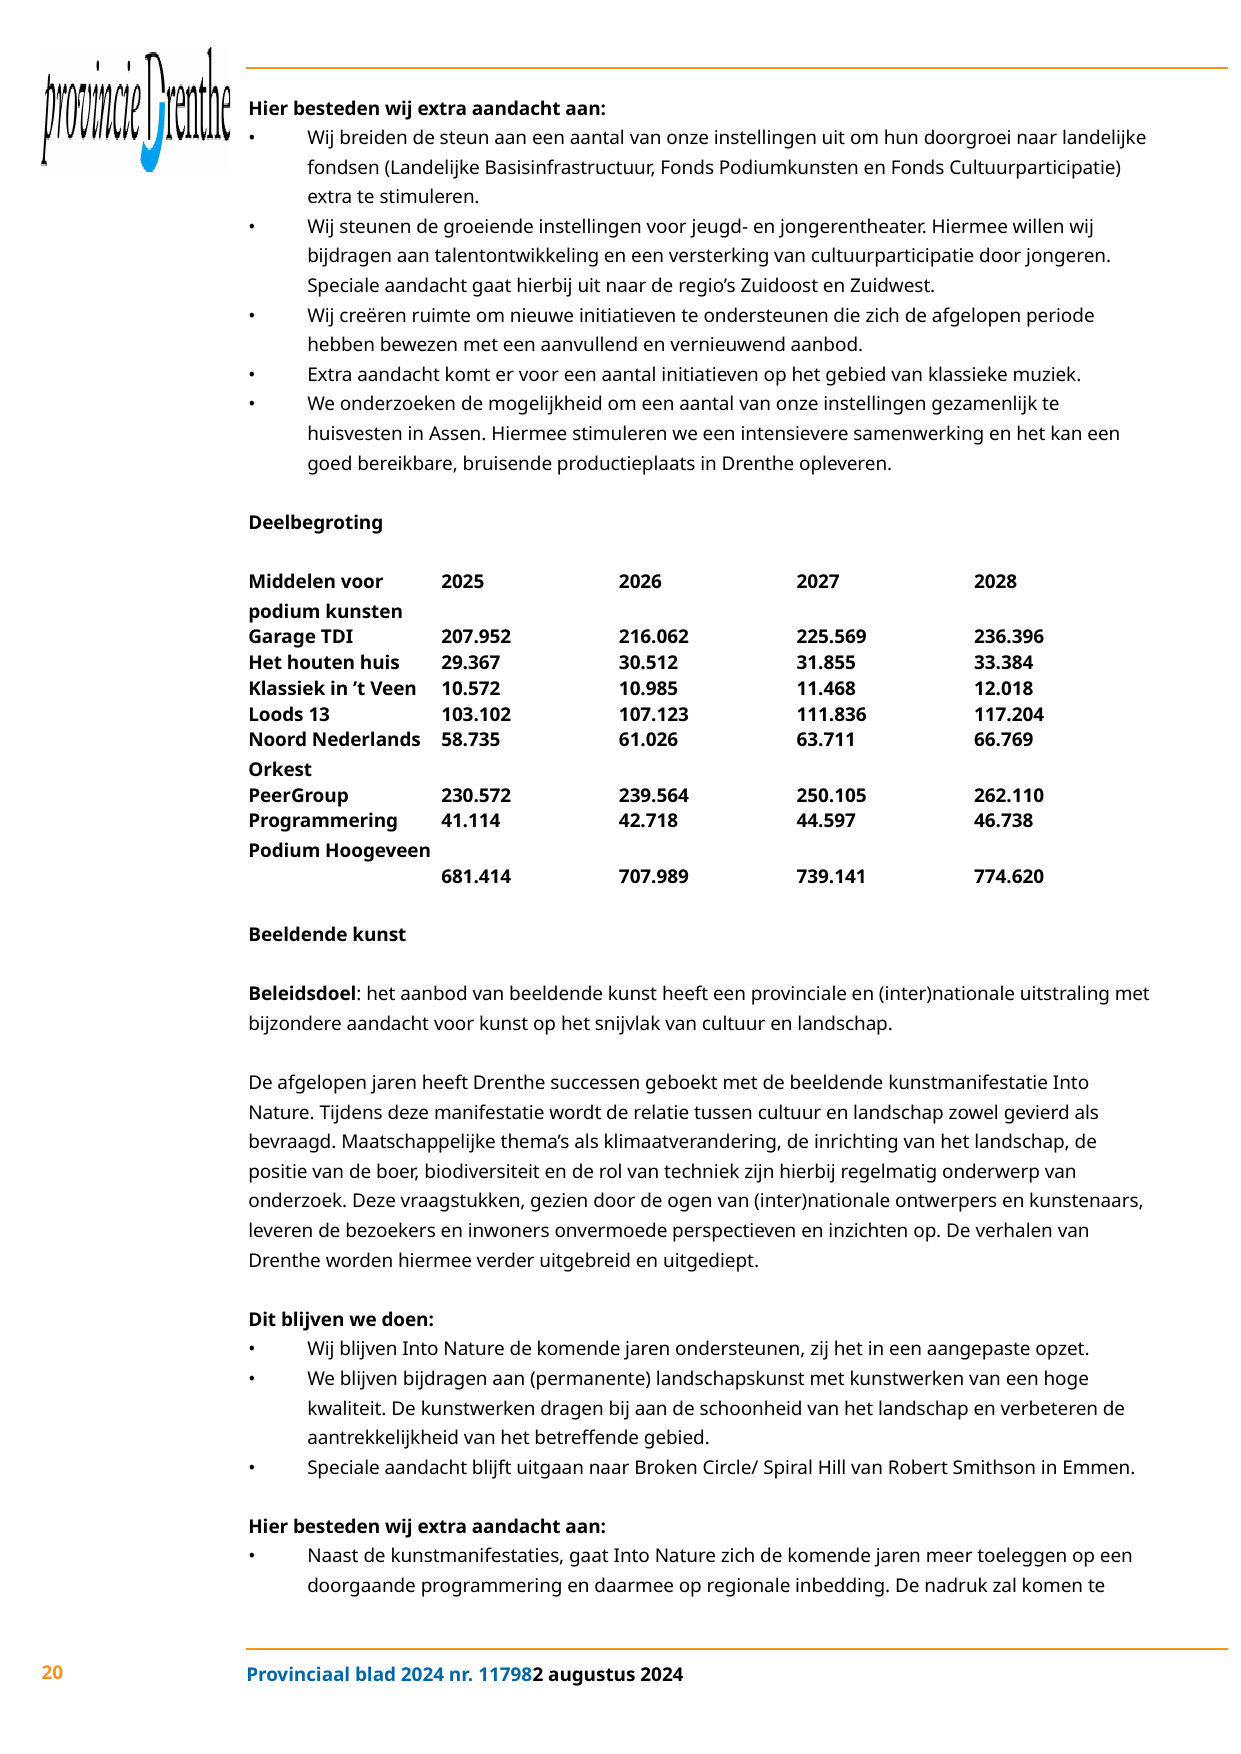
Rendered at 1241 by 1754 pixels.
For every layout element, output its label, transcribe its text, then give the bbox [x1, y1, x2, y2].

table_cell 230.572 [441, 782, 619, 807]
table_cell 739.141 [796, 863, 974, 888]
table_cell 250.105 [796, 782, 974, 807]
list Naast de kunstmanifestaties, gaat Into Nature zich de komende jaren meer toeleggen op een doorgaande programmering en daarmee op regionale inbedding. De nadruk zal komen te [248, 1543, 1152, 1598]
list Wij steunen de groeiende instellingen voor jeugd- en jongerentheater. Hiermee willen wij bijdragen aan talentontwikkeling en een versterking van cultuurparticipatie door jongeren. Speciale aandacht gaat hierbij uit naar de regio’s Zuidoost en Zuidwest. [248, 213, 1152, 298]
table_cell 42.718 [619, 808, 796, 863]
table_cell 30.512 [619, 649, 796, 675]
table_cell 262.110 [974, 782, 1152, 807]
table_cell 681.414 [441, 863, 619, 888]
text De afgelopen jaren heeft Drenthe successen geboekt met de beeldende kunstmanifestatie Into Nature. Tijdens deze manifestatie wordt de relatie tussen cultuur en landschap zowel gevierd als bevraagd. Maatschappelijke thema’s als klimaatverandering, de inrichting van het landschap, de positie van de boer, biodiversiteit en de rol van techniek zijn hierbij regelmatig onderwerp van onderzoek. Deze vraagstukken, gezien door de ogen van (inter)nationale ontwerpers en kunstenaars, leveren de bezoekers en inwoners onvermoede perspectieven en inzichten op. De verhalen van Drenthe worden hiermee verder uitgebreid en uitgediept. [248, 1069, 1152, 1272]
table_cell 117.204 [974, 701, 1152, 726]
table_cell 236.396 [974, 624, 1152, 649]
table_cell 10.572 [441, 675, 619, 701]
picture [41, 47, 231, 172]
table_cell 12.018 [974, 675, 1152, 701]
text Beleidsdoel: het aanbod van beeldende kunst heeft een provinciale en (inter)nationale uitstraling met bijzondere aandacht voor kunst op het snijvlak van cultuur en landschap. [248, 981, 1152, 1036]
table_cell 44.597 [796, 808, 974, 863]
table_header 2025 [441, 568, 619, 623]
table_cell 33.384 [974, 649, 1152, 675]
table_cell 46.738 [974, 808, 1152, 863]
table_header 2026 [619, 568, 796, 623]
table_cell 11.468 [796, 675, 974, 701]
table_cell 66.769 [974, 726, 1152, 782]
text Deelbegroting [248, 509, 1152, 535]
table_header 2028 [974, 568, 1152, 623]
text Hier besteden wij extra aandacht aan: [248, 1513, 1152, 1539]
table_cell 61.026 [619, 726, 796, 782]
table_cell 107.123 [619, 701, 796, 726]
table_cell 103.102 [441, 701, 619, 726]
table_cell 111.836 [796, 701, 974, 726]
table_cell 216.062 [619, 624, 796, 649]
list Extra aandacht komt er voor een aantal initiatieven op het gebied van klassieke muziek. [248, 361, 1152, 387]
table_cell Noord Nederlands Orkest [248, 726, 441, 782]
table_cell Programmering Podium Hoogeveen [248, 808, 441, 863]
text Dit blijven we doen: [248, 1306, 1152, 1332]
table_cell Garage TDI [248, 624, 441, 649]
table_cell 41.114 [441, 808, 619, 863]
list We onderzoeken de mogelijkheid om een aantal van onze instellingen gezamenlijk te huisvesten in Assen. Hiermee stimuleren we een intensievere samenwerking en het kan een goed bereikbare, bruisende productieplaats in Drenthe opleveren. [248, 391, 1152, 476]
table_cell PeerGroup [248, 782, 441, 807]
table_cell 58.735 [441, 726, 619, 782]
table_cell 707.989 [619, 863, 796, 888]
table_cell 774.620 [974, 863, 1152, 888]
text Beeldende kunst [248, 921, 1152, 947]
table_cell Klassiek in ’t Veen [248, 675, 441, 701]
list We blijven bijdragen aan (permanente) landschapskunst met kunstwerken van een hoge kwaliteit. De kunstwerken dragen bij aan de schoonheid van het landschap en verbeteren de aantrekkelijkheid van het betreffende gebied. [248, 1365, 1152, 1450]
table_header 2027 [796, 568, 974, 623]
table_cell 29.367 [441, 649, 619, 675]
table_cell Het houten huis [248, 649, 441, 675]
table_cell 239.564 [619, 782, 796, 807]
table_cell Loods 13 [248, 701, 441, 726]
table_cell 10.985 [619, 675, 796, 701]
table_header Middelen voor podium kunsten [248, 568, 441, 623]
table_cell 63.711 [796, 726, 974, 782]
table_cell 207.952 [441, 624, 619, 649]
table_cell 225.569 [796, 624, 974, 649]
list Wij blijven Into Nature de komende jaren ondersteunen, zij het in een aangepaste opzet. [248, 1336, 1152, 1361]
list Wij breiden de steun aan een aantal van onze instellingen uit om hun doorgroei naar landelijke fondsen (Landelijke Basisinfrastructuur, Fonds Podiumkunsten en Fonds Cultuurparticipatie) extra te stimuleren. [248, 124, 1152, 209]
text Hier besteden wij extra aandacht aan: [248, 95, 1152, 121]
table_cell 31.855 [796, 649, 974, 675]
list Wij creëren ruimte om nieuwe initiatieven te ondersteunen die zich de afgelopen periode hebben bewezen met een aanvullend en vernieuwend aanbod. [248, 302, 1152, 357]
list Speciale aandacht blijft uitgaan naar Broken Circle/ Spiral Hill van Robert Smithson in Emmen. [248, 1454, 1152, 1479]
table_cell [248, 863, 441, 888]
